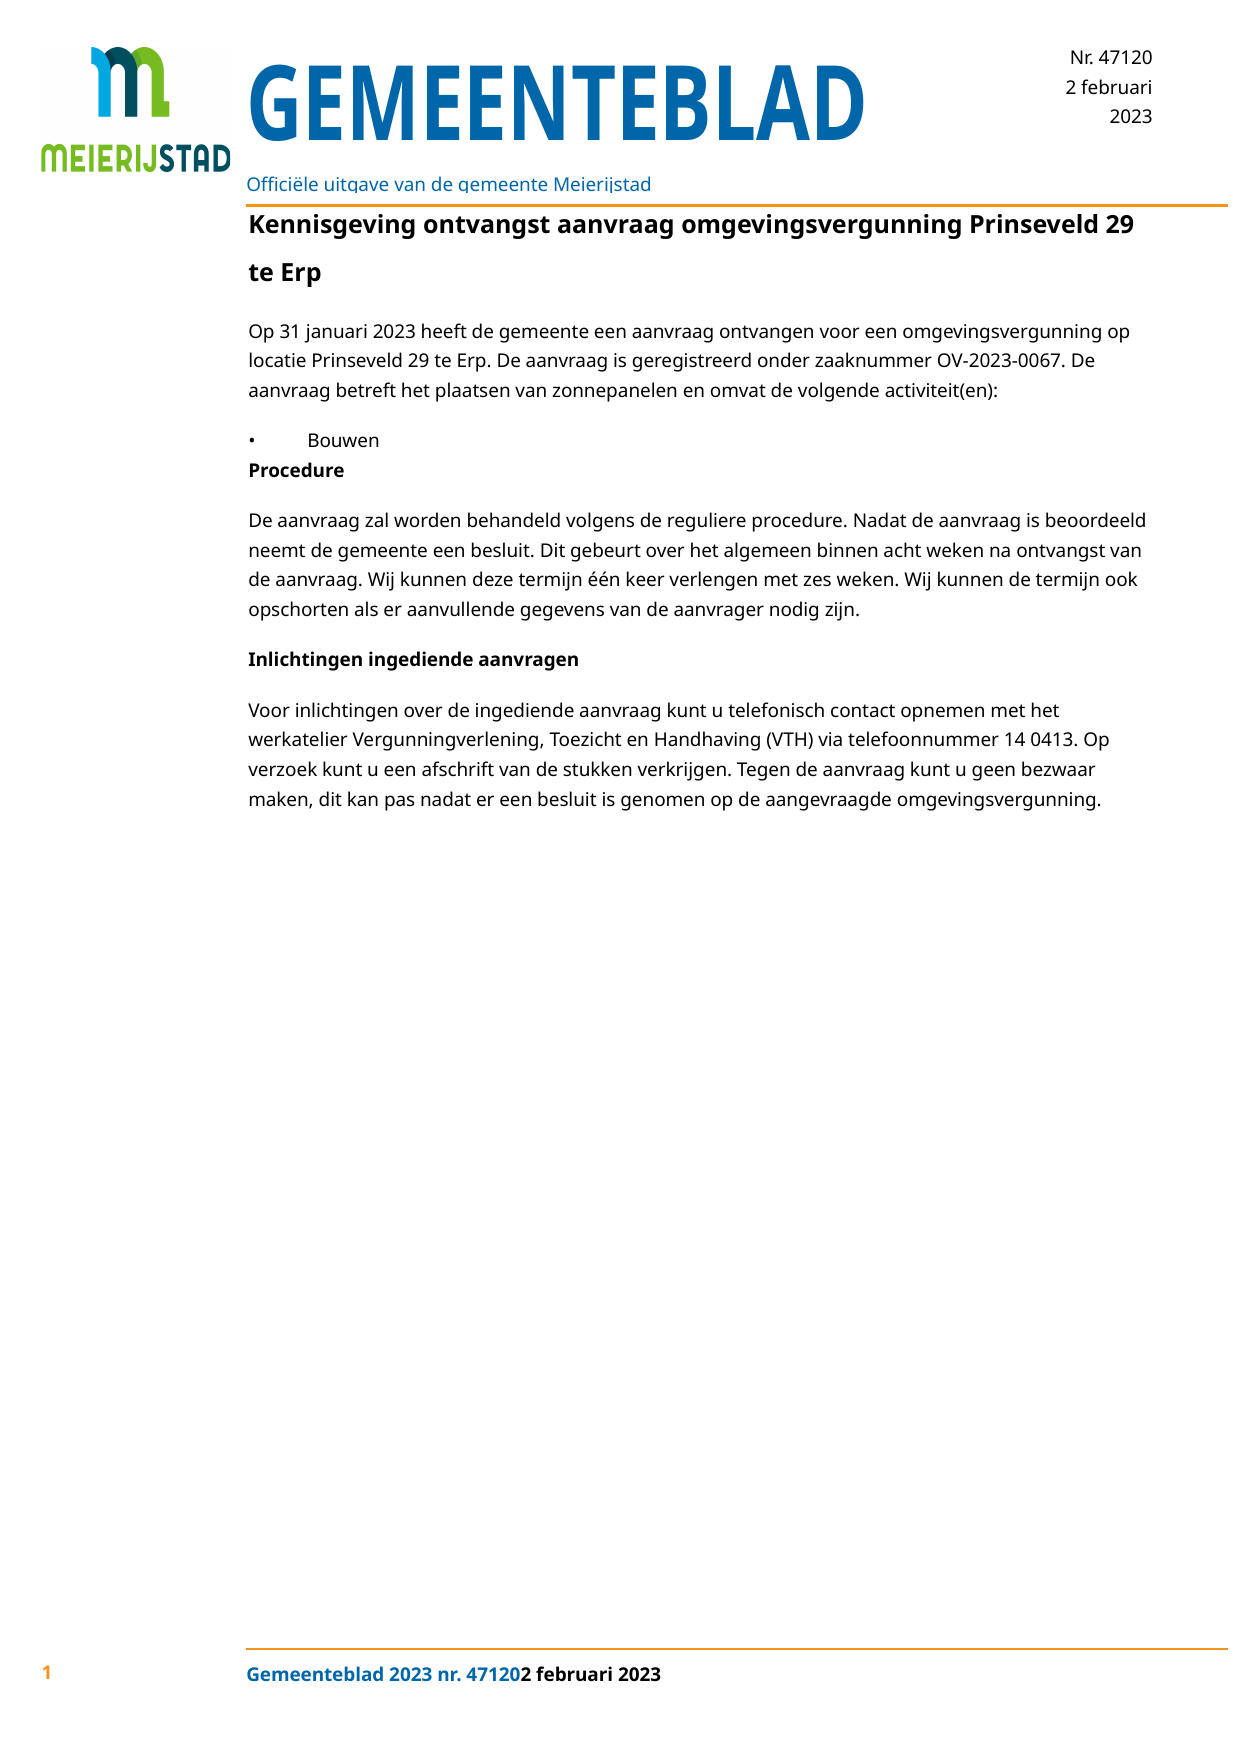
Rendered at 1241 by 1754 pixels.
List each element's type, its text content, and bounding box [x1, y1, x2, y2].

text Voor inlichtingen over de ingediende aanvraag kunt u telefonisch contact opnemen met het werkatelier Vergunningverlening, Toezicht en Handhaving (VTH) via telefoonnummer 14 0413. Op verzoek kunt u een afschrift van de stukken verkrijgen. Tegen de aanvraag kunt u geen bezwaar maken, dit kan pas nadat er een besluit is genomen op de aangevraagde omgevingsvergunning. [248, 697, 1152, 812]
text Procedure [248, 457, 1152, 483]
text Inlichtingen ingediende aanvragen [248, 647, 1152, 672]
text De aanvraag zal worden behandeld volgens de reguliere procedure. Nadat de aanvraag is beoordeeld neemt de gemeente een besluit. Dit gebeurt over het algemeen binnen acht weken na ontvangst van de aanvraag. Wij kunnen deze termijn één keer verlengen met zes weken. Wij kunnen de termijn ook opschorten als er aanvullende gegevens van de aanvrager nodig zijn. [248, 507, 1152, 622]
picture [41, 47, 231, 172]
text Kennisgeving ontvangst aanvraag omgevingsvergunning Prinseveld 29 te Erp [248, 207, 1152, 288]
list Bouwen [248, 427, 1152, 453]
text Op 31 januari 2023 heeft de gemeente een aanvraag ontvangen voor een omgevingsvergunning op locatie Prinseveld 29 te Erp. De aanvraag is geregistreerd onder zaaknummer OV-2023-0067. De aanvraag betreft het plaatsen van zonnepanelen en omvat de volgende activiteit(en): [248, 318, 1152, 403]
